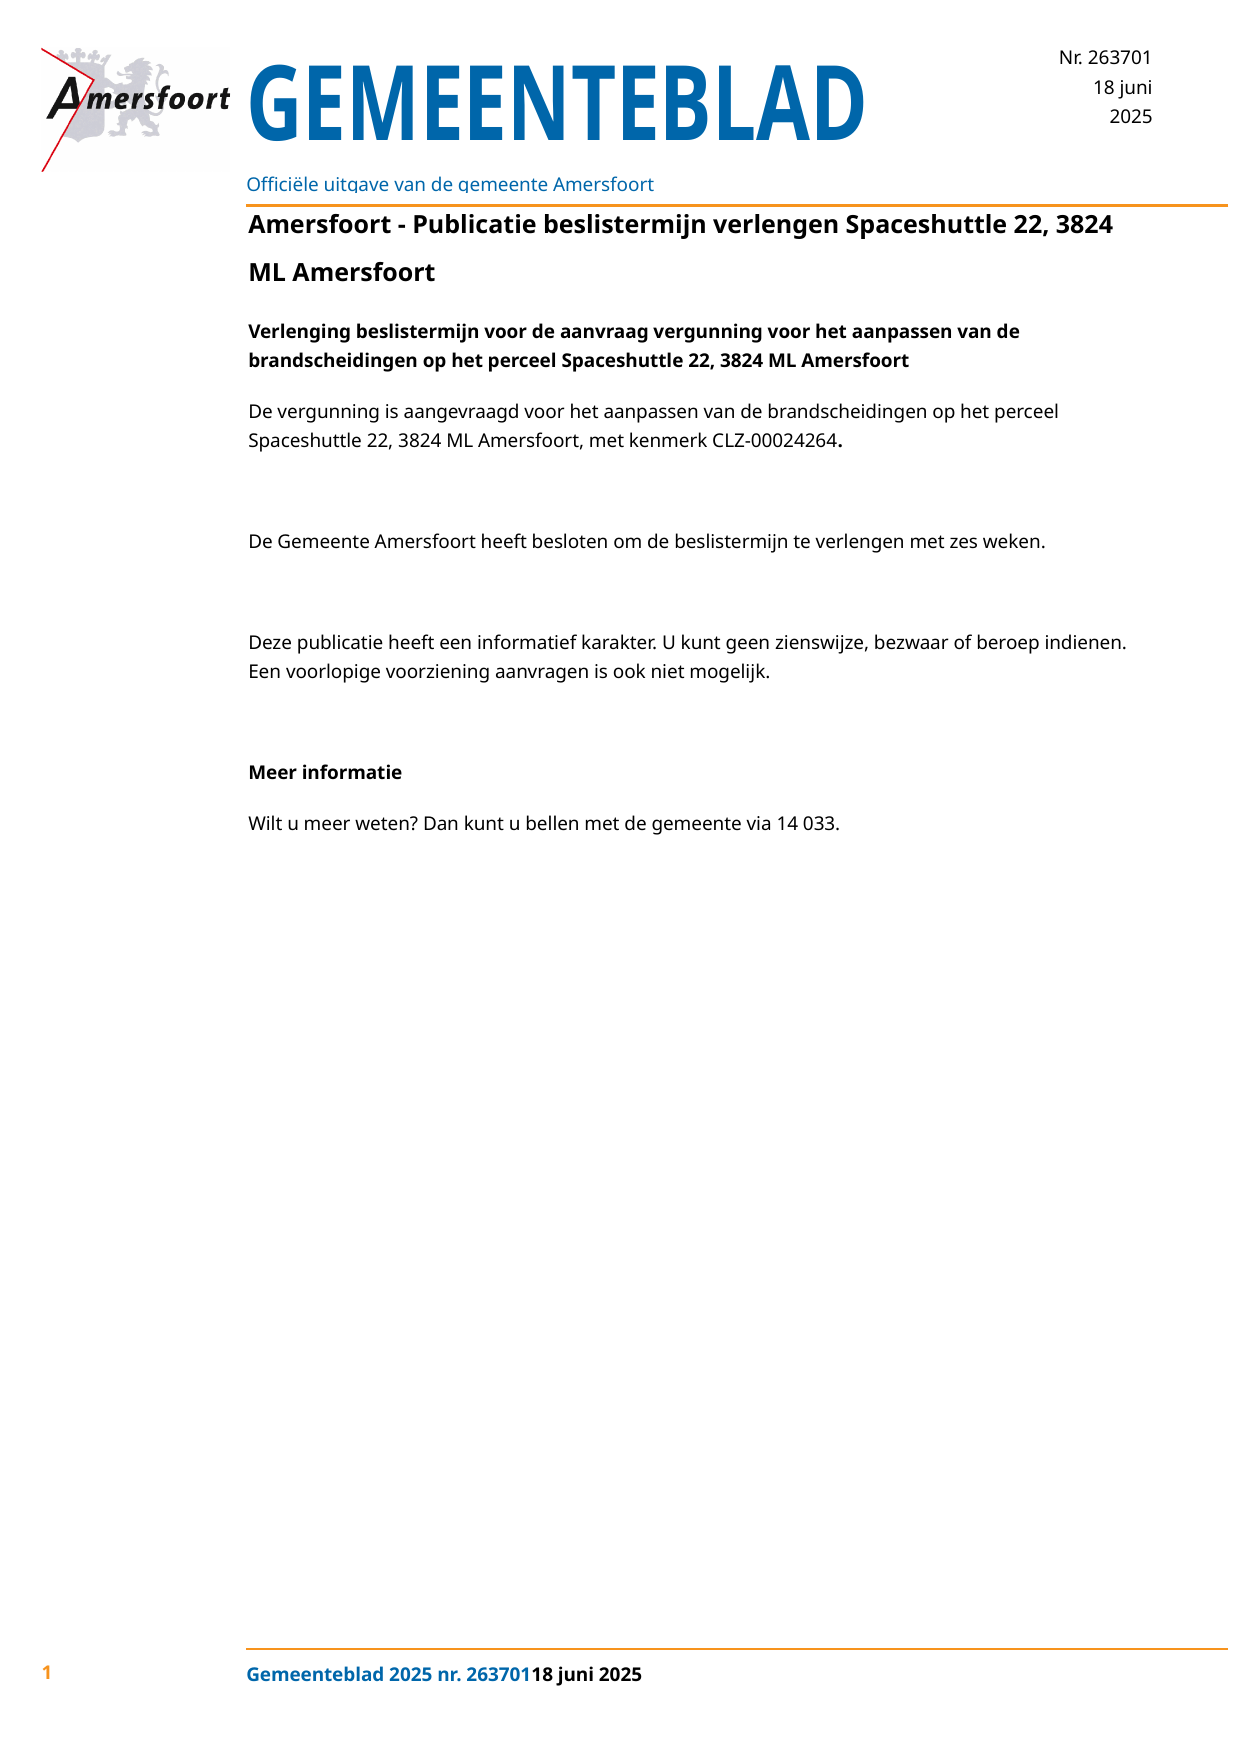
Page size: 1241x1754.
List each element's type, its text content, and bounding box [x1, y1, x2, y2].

text Amersfoort - Publicatie beslistermijn verlengen Spaceshuttle 22, 3824 ML Amersfoort [248, 207, 1152, 288]
text Wilt u meer weten? Dan kunt u bellen met de gemeente via 14 033. [248, 810, 1152, 836]
text De Gemeente Amersfoort heeft besloten om de beslistermijn te verlengen met zes weken. [248, 528, 1152, 554]
text Deze publicatie heeft een informatief karakter. U kunt geen zienswijze, bezwaar of beroep indienen. Een voorlopige voorziening aanvragen is ook niet mogelijk. [248, 629, 1152, 684]
text Meer informatie [248, 759, 1152, 785]
picture [41, 47, 231, 172]
text De vergunning is aangevraagd voor het aanpassen van de brandscheidingen op het perceel Spaceshuttle 22, 3824 ML Amersfoort, met kenmerk CLZ-00024264. [248, 398, 1152, 453]
text Verlenging beslistermijn voor de aanvraag vergunning voor het aanpassen van de brandscheidingen op het perceel Spaceshuttle 22, 3824 ML Amersfoort [248, 318, 1152, 373]
